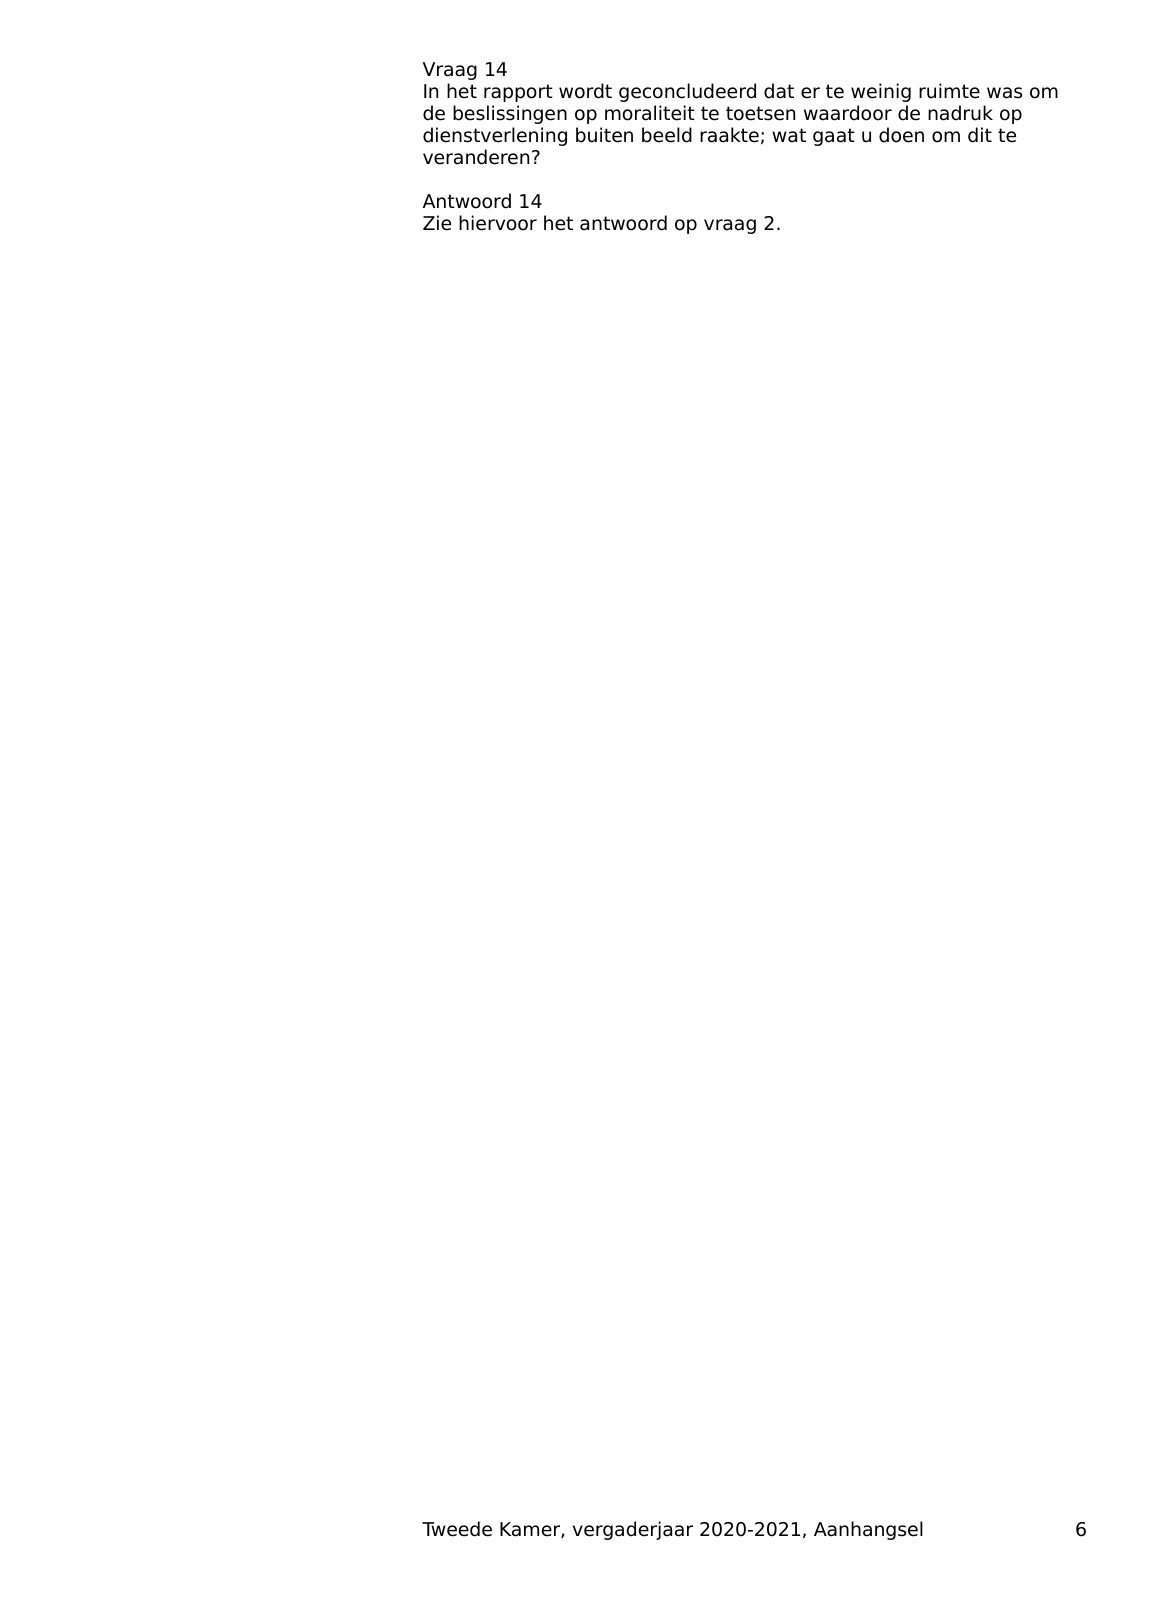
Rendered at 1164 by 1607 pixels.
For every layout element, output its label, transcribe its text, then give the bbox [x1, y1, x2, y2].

text In het rapport wordt geconcludeerd dat er te weinig ruimte was om de beslissingen op moraliteit te toetsen waardoor de nadruk op dienstverlening buiten beeld raakte; wat gaat u doen om dit te veranderen? [422, 81, 1087, 169]
text Antwoord 14 [422, 191, 1087, 213]
text Vraag 14 [422, 59, 1087, 81]
text Zie hiervoor het antwoord op vraag 2. [422, 213, 1087, 235]
